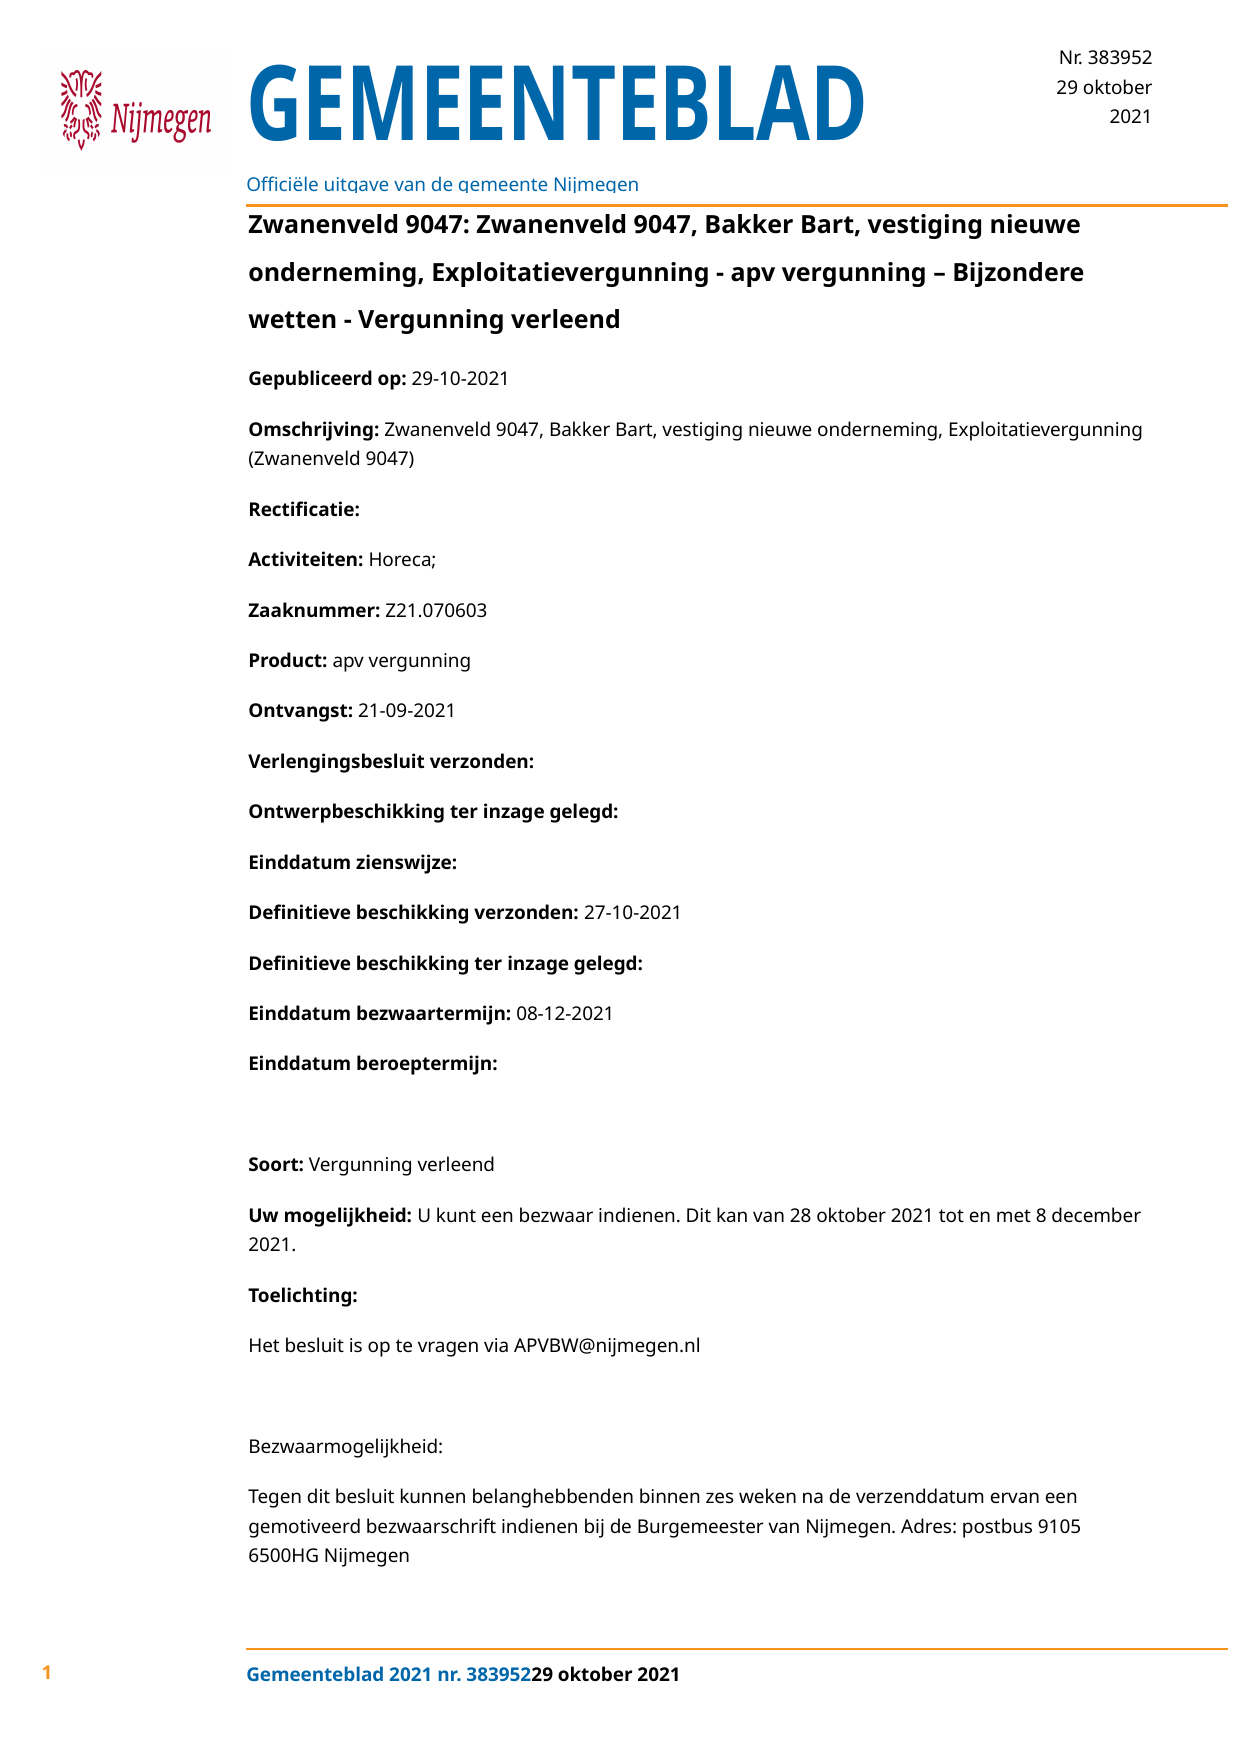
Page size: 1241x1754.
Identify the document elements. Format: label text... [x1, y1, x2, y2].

text Uw mogelijkheid: U kunt een bezwaar indienen. Dit kan van 28 oktober 2021 tot en met 8 december 2021. [248, 1202, 1152, 1257]
text Rectificatie: [248, 496, 1152, 522]
text Einddatum zienswijze: [248, 849, 1152, 874]
text Einddatum bezwaartermijn: 08-12-2021 [248, 1000, 1152, 1026]
text Einddatum beroeptermijn: [248, 1051, 1152, 1076]
text Soort: Vergunning verleend [248, 1151, 1152, 1177]
text Definitieve beschikking verzonden: 27-10-2021 [248, 899, 1152, 925]
text Product: apv vergunning [248, 647, 1152, 673]
text Zwanenveld 9047: Zwanenveld 9047, Bakker Bart, vestiging nieuwe onderneming, Exploitatievergunning - apv vergunning – Bijzondere wetten - Vergunning verleend [248, 207, 1152, 336]
text Activiteiten: Horeca; [248, 546, 1152, 572]
text Tegen dit besluit kunnen belanghebbenden binnen zes weken na de verzenddatum ervan een gemotiveerd bezwaarschrift indienen bij de Burgemeester van Nijmegen. Adres: postbus 9105 6500HG Nijmegen [248, 1483, 1152, 1568]
text Bezwaarmogelijkheid: [248, 1433, 1152, 1459]
text Verlengingsbesluit verzonden: [248, 748, 1152, 774]
text Toelichting: [248, 1282, 1152, 1307]
text Zaaknummer: Z21.070603 [248, 597, 1152, 622]
text Gepubliceerd op: 29-10-2021 [248, 366, 1152, 391]
text Definitieve beschikking ter inzage gelegd: [248, 950, 1152, 975]
picture [41, 47, 231, 172]
text Ontvangst: 21-09-2021 [248, 698, 1152, 723]
text Het besluit is op te vragen via APVBW@nijmegen.nl [248, 1332, 1152, 1358]
text Omschrijving: Zwanenveld 9047, Bakker Bart, vestiging nieuwe onderneming, Exploitatievergunning (Zwanenveld 9047) [248, 416, 1152, 471]
text Ontwerpbeschikking ter inzage gelegd: [248, 798, 1152, 824]
